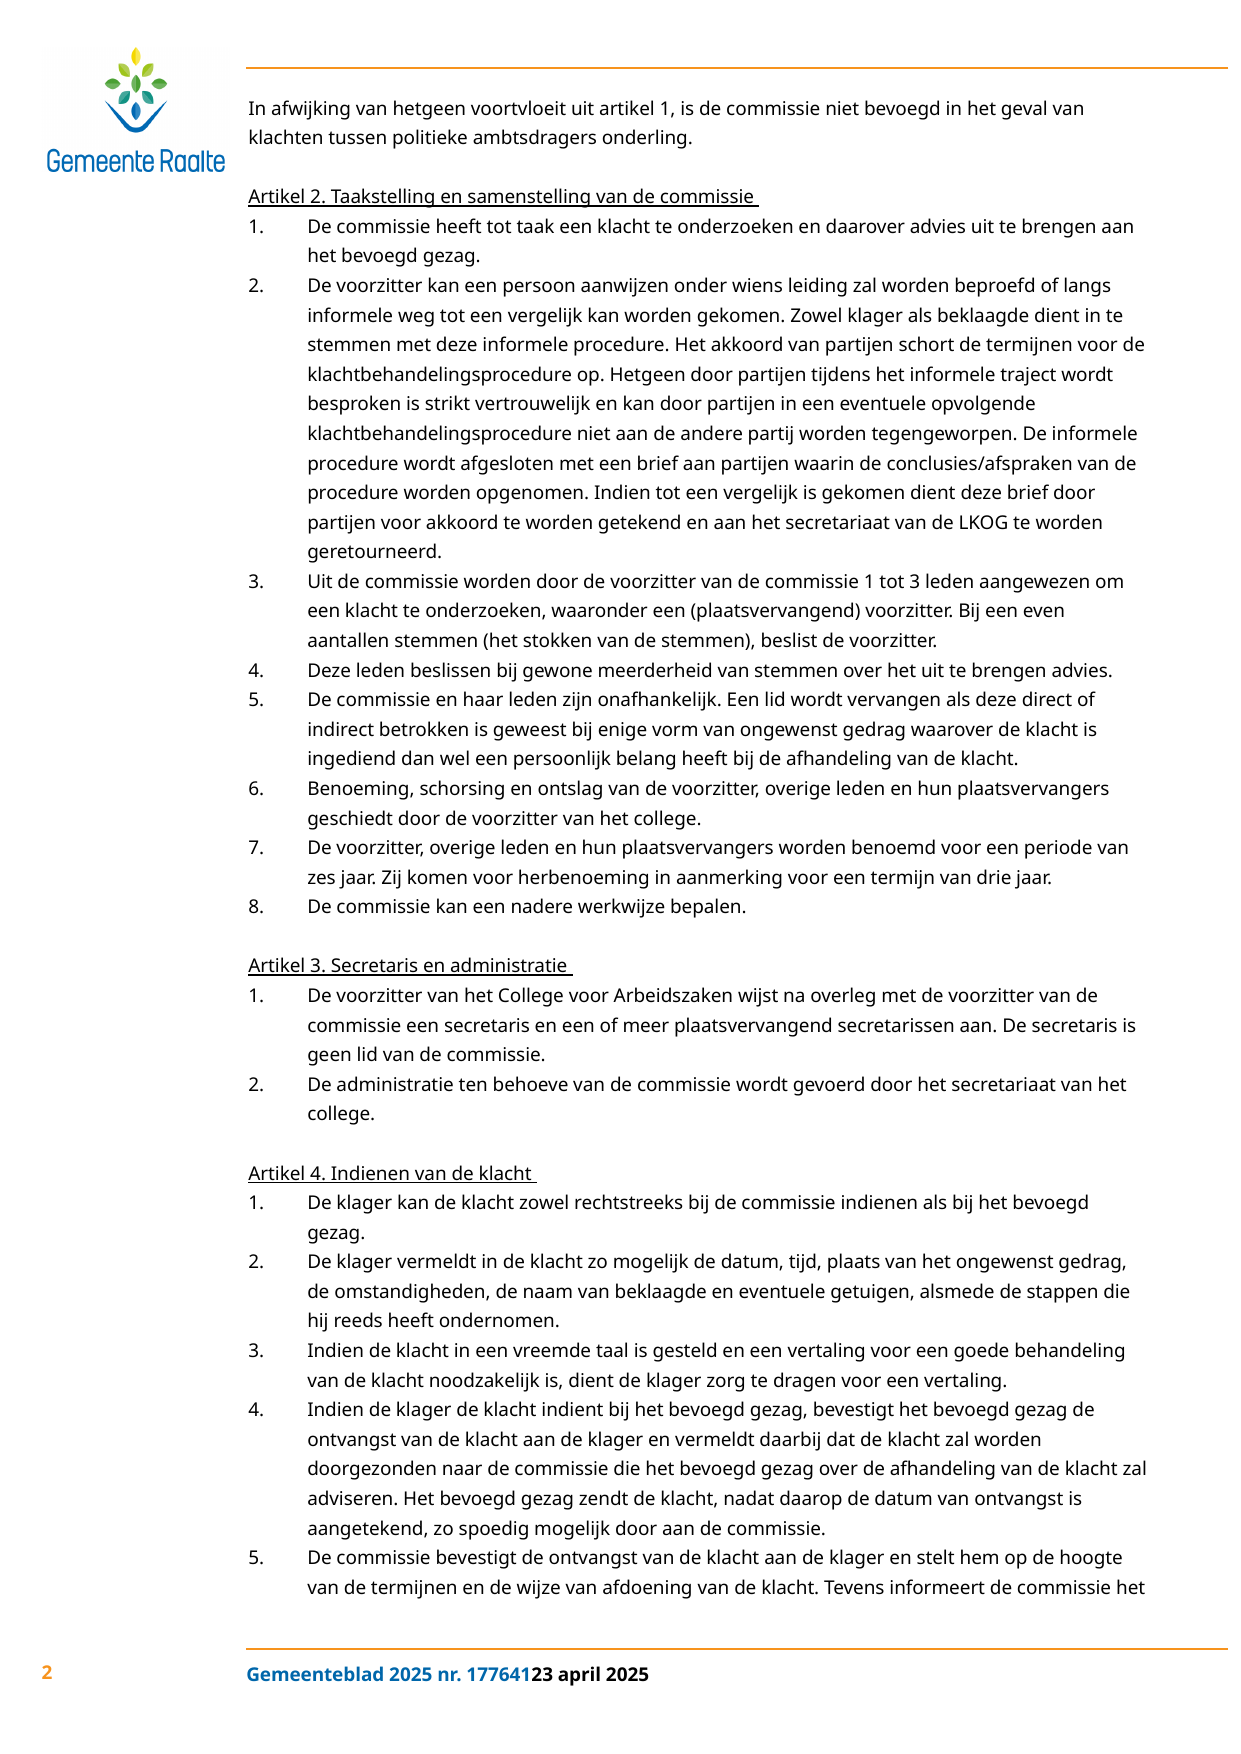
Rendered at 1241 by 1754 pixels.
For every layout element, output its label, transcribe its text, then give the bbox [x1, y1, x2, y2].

picture [41, 47, 231, 172]
list De administratie ten behoeve van de commissie wordt gevoerd door het secretariaat van het college. [248, 1071, 1152, 1126]
list Uit de commissie worden door de voorzitter van de commissie 1 tot 3 leden aangewezen om een klacht te onderzoeken, waaronder een (plaatsvervangend) voorzitter. Bij een even aantallen stemmen (het stokken van de stemmen), beslist de voorzitter. [248, 568, 1152, 653]
text Artikel 3. Secretaris en administratie [248, 953, 1152, 978]
list De voorzitter kan een persoon aanwijzen onder wiens leiding zal worden beproefd of langs informele weg tot een vergelijk kan worden gekomen. Zowel klager als beklaagde dient in te stemmen met deze informele procedure. Het akkoord van partijen schort de termijnen voor de klachtbehandelingsprocedure op. Hetgeen door partijen tijdens het informele traject wordt besproken is strikt vertrouwelijk en kan door partijen in een eventuele opvolgende klachtbehandelingsprocedure niet aan de andere partij worden tegengeworpen. De informele procedure wordt afgesloten met een brief aan partijen waarin de conclusies/afspraken van de procedure worden opgenomen. Indien tot een vergelijk is gekomen dient deze brief door partijen voor akkoord te worden getekend en aan het secretariaat van de LKOG te worden geretourneerd. [248, 272, 1152, 564]
list De klager vermeldt in de klacht zo mogelijk de datum, tijd, plaats van het ongewenst gedrag, de omstandigheden, de naam van beklaagde en eventuele getuigen, alsmede de stappen die hij reeds heeft ondernomen. [248, 1248, 1152, 1333]
text In afwijking van hetgeen voortvloeit uit artikel 1, is de commissie niet bevoegd in het geval van klachten tussen politieke ambtsdragers onderling. [248, 95, 1152, 150]
list De commissie heeft tot taak een klacht te onderzoeken en daarover advies uit te brengen aan het bevoegd gezag. [248, 213, 1152, 268]
list De commissie en haar leden zijn onafhankelijk. Een lid wordt vervangen als deze direct of indirect betrokken is geweest bij enige vorm van ongewenst gedrag waarover de klacht is ingediend dan wel een persoonlijk belang heeft bij de afhandeling van de klacht. [248, 686, 1152, 771]
list Indien de klacht in een vreemde taal is gesteld en een vertaling voor een goede behandeling van de klacht noodzakelijk is, dient de klager zorg te dragen voor een vertaling. [248, 1337, 1152, 1393]
list Benoeming, schorsing en ontslag van de voorzitter, overige leden en hun plaatsvervangers geschiedt door de voorzitter van het college. [248, 775, 1152, 831]
list De voorzitter van het College voor Arbeidszaken wijst na overleg met de voorzitter van de commissie een secretaris en een of meer plaatsvervangend secretarissen aan. De secretaris is geen lid van de commissie. [248, 982, 1152, 1067]
list De commissie kan een nadere werkwijze bepalen. [248, 893, 1152, 919]
list Indien de klager de klacht indient bij het bevoegd gezag, bevestigt het bevoegd gezag de ontvangst van de klacht aan de klager en vermeldt daarbij dat de klacht zal worden doorgezonden naar de commissie die het bevoegd gezag over de afhandeling van de klacht zal adviseren. Het bevoegd gezag zendt de klacht, nadat daarop de datum van ontvangst is aangetekend, zo spoedig mogelijk door aan de commissie. [248, 1396, 1152, 1541]
text Artikel 4. Indienen van de klacht [248, 1160, 1152, 1186]
list De klager kan de klacht zowel rechtstreeks bij de commissie indienen als bij het bevoegd gezag. [248, 1189, 1152, 1245]
list Deze leden beslissen bij gewone meerderheid van stemmen over het uit te brengen advies. [248, 657, 1152, 683]
list De commissie bevestigt de ontvangst van de klacht aan de klager en stelt hem op de hoogte van de termijnen en de wijze van afdoening van de klacht. Tevens informeert de commissie het [248, 1544, 1152, 1600]
list De voorzitter, overige leden en hun plaatsvervangers worden benoemd voor een periode van zes jaar. Zij komen voor herbenoeming in aanmerking voor een termijn van drie jaar. [248, 834, 1152, 890]
text Artikel 2. Taakstelling en samenstelling van de commissie [248, 183, 1152, 209]
